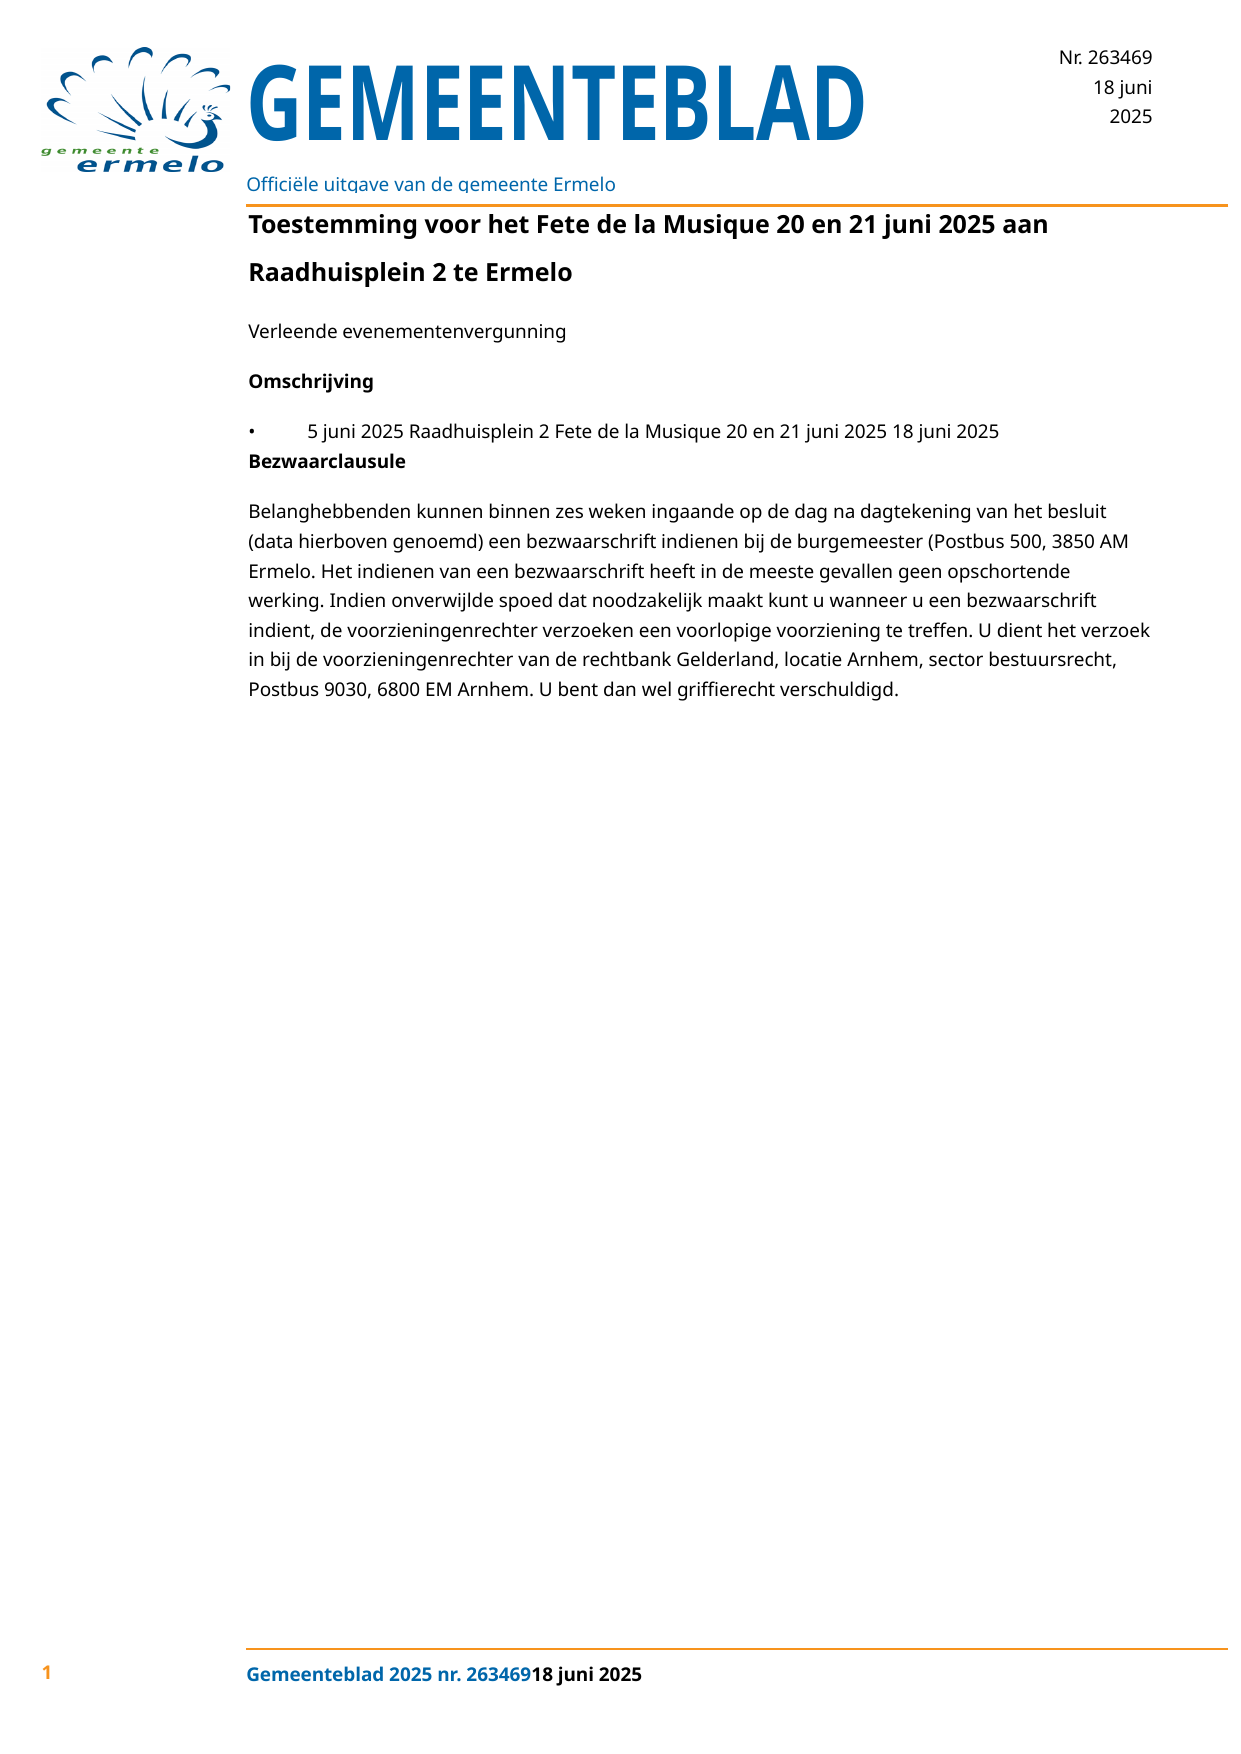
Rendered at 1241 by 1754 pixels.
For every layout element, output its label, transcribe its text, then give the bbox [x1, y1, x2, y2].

text Verleende evenementenvergunning [248, 318, 1152, 344]
text Bezwaarclausule [248, 448, 1152, 474]
list 5 juni 2025 Raadhuisplein 2 Fete de la Musique 20 en 21 juni 2025 18 juni 2025 [248, 419, 1152, 444]
text Belanghebbenden kunnen binnen zes weken ingaande op de dag na dagtekening van het besluit (data hierboven genoemd) een bezwaarschrift indienen bij de burgemeester (Postbus 500, 3850 AM Ermelo. Het indienen van een bezwaarschrift heeft in de meeste gevallen geen opschortende werking. Indien onverwijlde spoed dat noodzakelijk maakt kunt u wanneer u een bezwaarschrift indient, de voorzieningenrechter verzoeken een voorlopige voorziening te treffen. U dient het verzoek in bij de voorzieningenrechter van de rechtbank Gelderland, locatie Arnhem, sector bestuursrecht, Postbus 9030, 6800 EM Arnhem. U bent dan wel griffierecht verschuldigd. [248, 499, 1152, 702]
text Toestemming voor het Fete de la Musique 20 en 21 juni 2025 aan Raadhuisplein 2 te Ermelo [248, 207, 1152, 288]
text Omschrijving [248, 368, 1152, 394]
picture [41, 47, 231, 172]
